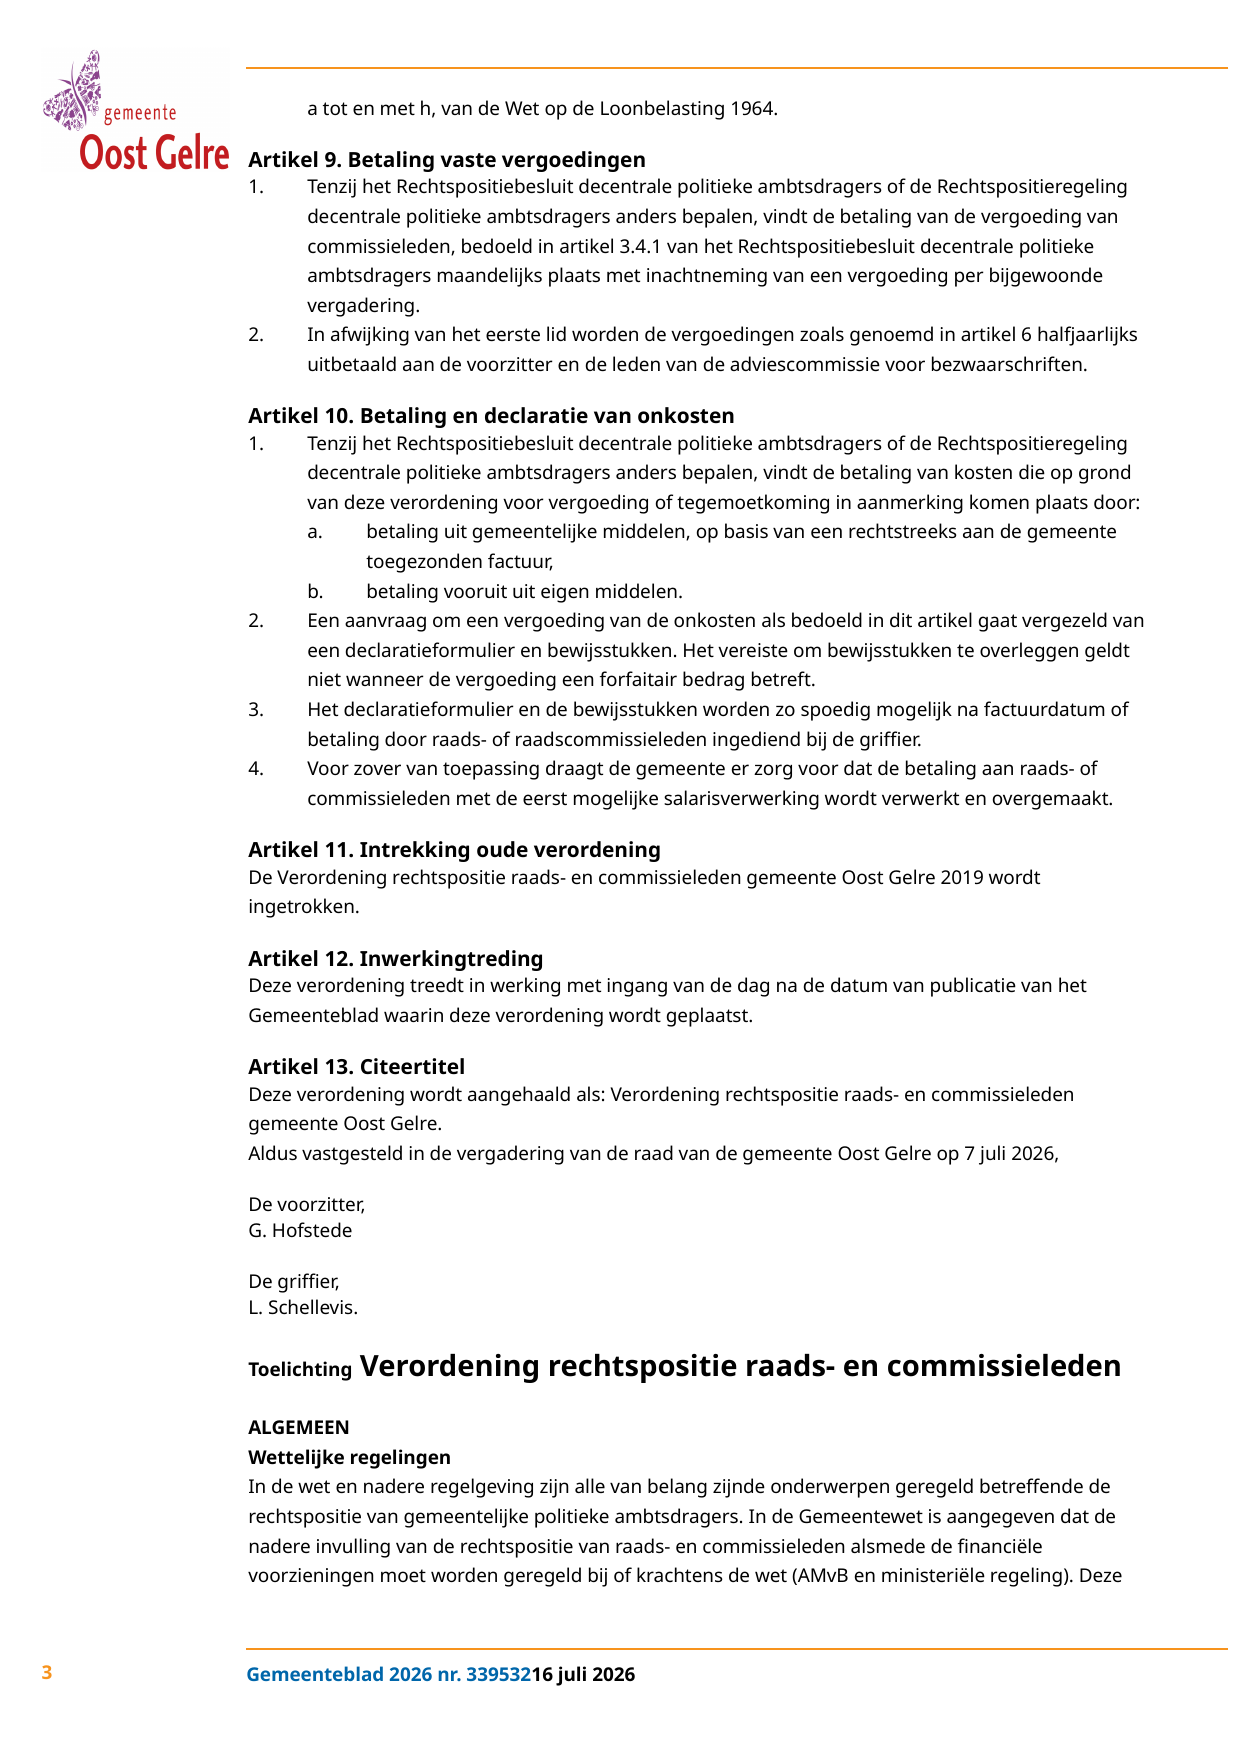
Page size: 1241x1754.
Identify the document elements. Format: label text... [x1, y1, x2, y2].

list betaling vooruit uit eigen middelen. [307, 578, 1152, 604]
list Tenzij het Rechtspositiebesluit decentrale politieke ambtsdragers of de Rechtspositieregeling decentrale politieke ambtsdragers anders bepalen, vindt de betaling van kosten die op grond van deze verordening voor vergoeding of tegemoetkoming in aanmerking komen plaats door: [248, 430, 1152, 515]
text ALGEMEEN [248, 1414, 1152, 1440]
text Artikel 11. Intrekking oude verordening [248, 835, 1152, 864]
text Deze verordening wordt aangehaald als: Verordening rechtspositie raads- en commissieleden gemeente Oost Gelre. [248, 1081, 1152, 1136]
list In afwijking van het eerste lid worden de vergoedingen zoals genoemd in artikel 6 halfjaarlijks uitbetaald aan de voorzitter en de leden van de adviescommissie voor bezwaarschriften. [248, 322, 1152, 377]
text Deze verordening treedt in werking met ingang van de dag na de datum van publicatie van het Gemeenteblad waarin deze verordening wordt geplaatst. [248, 972, 1152, 1028]
list Voor zover van toepassing draagt de gemeente er zorg voor dat de betaling aan raads- of commissieleden met de eerst mogelijke salarisverwerking wordt verwerkt en overgemaakt. [248, 755, 1152, 811]
text Artikel 12. Inwerkingtreding [248, 944, 1152, 972]
text De Verordening rechtspositie raads- en commissieleden gemeente Oost Gelre 2019 wordt ingetrokken. [248, 864, 1152, 919]
text L. Schellevis. [248, 1294, 1152, 1320]
text G. Hofstede [248, 1217, 1152, 1243]
text Toelichting Verordening rechtspositie raads- en commissieleden [248, 1346, 1152, 1385]
list betaling uit gemeentelijke middelen, op basis van een rechtstreeks aan de gemeente toegezonden factuur, [307, 519, 1152, 574]
text Wettelijke regelingen [248, 1444, 1152, 1470]
list a tot en met h, van de Wet op de Loonbelasting 1964. [248, 95, 1152, 121]
text Aldus vastgesteld in de vergadering van de raad van de gemeente Oost Gelre op 7 juli 2026, [248, 1140, 1152, 1166]
list Tenzij het Rechtspositiebesluit decentrale politieke ambtsdragers of de Rechtspositieregeling decentrale politieke ambtsdragers anders bepalen, vindt de betaling van de vergoeding van commissieleden, bedoeld in artikel 3.4.1 van het Rechtspositiebesluit decentrale politieke ambtsdragers maandelijks plaats met inachtneming van een vergoeding per bijgewoonde vergadering. [248, 174, 1152, 318]
text De voorzitter, [248, 1191, 1152, 1217]
text Artikel 13. Citeertitel [248, 1052, 1152, 1081]
text In de wet en nadere regelgeving zijn alle van belang zijnde onderwerpen geregeld betreffende de rechtspositie van gemeentelijke politieke ambtsdragers. In de Gemeentewet is aangegeven dat de nadere invulling van de rechtspositie van raads- en commissieleden alsmede de financiële voorzieningen moet worden geregeld bij of krachtens de wet (AMvB en ministeriële regeling). Deze [248, 1474, 1152, 1588]
list Een aanvraag om een vergoeding van de onkosten als bedoeld in dit artikel gaat vergezeld van een declaratieformulier en bewijsstukken. Het vereiste om bewijsstukken te overleggen geldt niet wanneer de vergoeding een forfaitair bedrag betreft. [248, 607, 1152, 692]
text De griffier, [248, 1268, 1152, 1294]
list Het declaratieformulier en de bewijsstukken worden zo spoedig mogelijk na factuurdatum of betaling door raads- of raadscommissieleden ingediend bij de griffier. [248, 696, 1152, 752]
text Artikel 10. Betaling en declaratie van onkosten [248, 402, 1152, 430]
picture [41, 47, 231, 172]
text Artikel 9. Betaling vaste vergoedingen [248, 145, 1152, 174]
